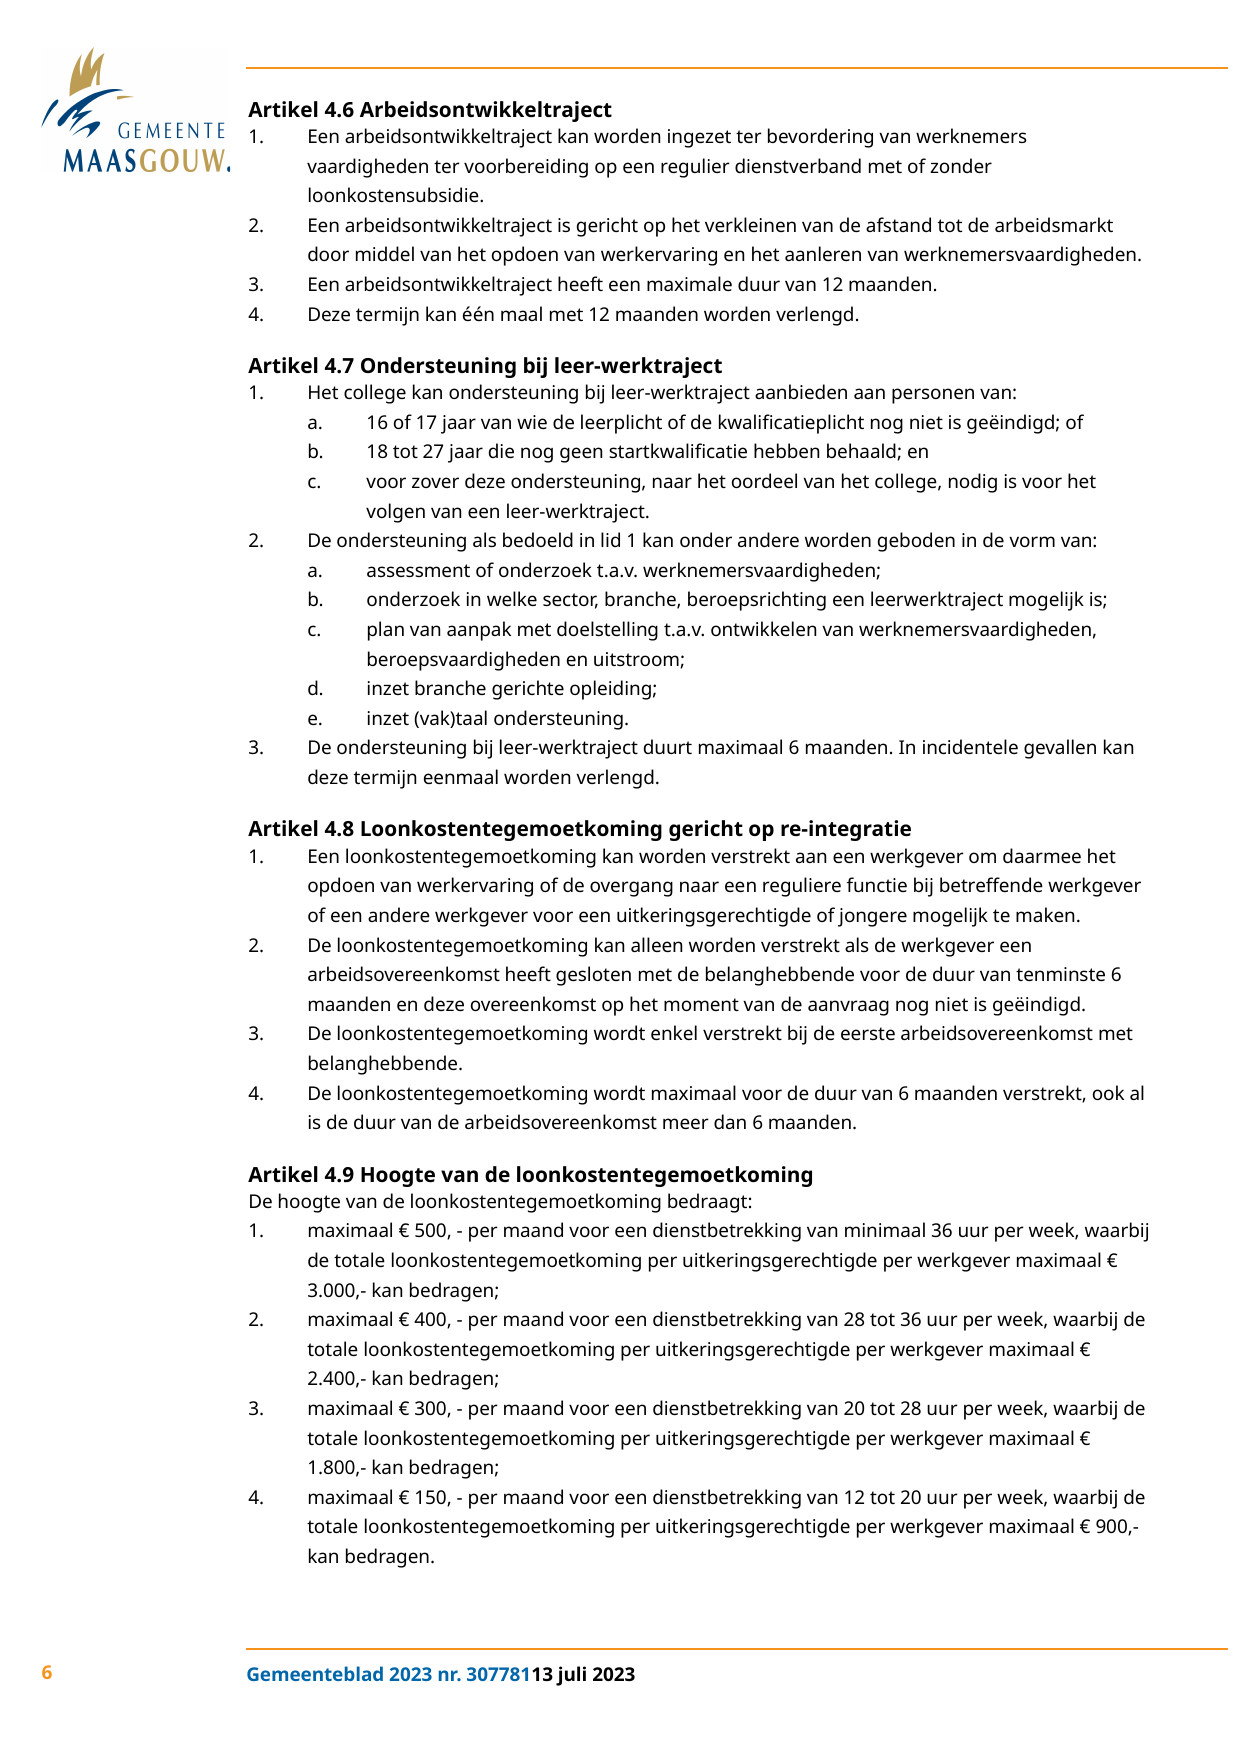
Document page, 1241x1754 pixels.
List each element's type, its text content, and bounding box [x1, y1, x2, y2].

text Artikel 4.9 Hoogte van de loonkostentegemoetkoming [248, 1160, 1152, 1188]
list maximaal € 300, - per maand voor een dienstbetrekking van 20 tot 28 uur per week, waarbij de totale loonkostentegemoetkoming per uitkeringsgerechtigde per werkgever maximaal € 1.800,- kan bedragen; [248, 1395, 1152, 1480]
list 16 of 17 jaar van wie de leerplicht of de kwalificatieplicht nog niet is geëindigd; of [307, 409, 1152, 435]
list De loonkostentegemoetkoming kan alleen worden verstrekt als de werkgever een arbeidsovereenkomst heeft gesloten met de belanghebbende voor de duur van tenminste 6 maanden en deze overeenkomst op het moment van de aanvraag nog niet is geëindigd. [248, 932, 1152, 1017]
list Een arbeidsontwikkeltraject kan worden ingezet ter bevordering van werknemers vaardigheden ter voorbereiding op een regulier dienstverband met of zonder loonkostensubsidie. [248, 123, 1152, 208]
text De hoogte van de loonkostentegemoetkoming bedraagt: [248, 1188, 1152, 1214]
list 18 tot 27 jaar die nog geen startkwalificatie hebben behaald; en [307, 439, 1152, 464]
list De ondersteuning als bedoeld in lid 1 kan onder andere worden geboden in de vorm van: [248, 527, 1152, 553]
list maximaal € 150, - per maand voor een dienstbetrekking van 12 tot 20 uur per week, waarbij de totale loonkostentegemoetkoming per uitkeringsgerechtigde per werkgever maximaal € 900,- kan bedragen. [248, 1484, 1152, 1569]
text Artikel 4.6 Arbeidsontwikkeltraject [248, 95, 1152, 123]
list onderzoek in welke sector, branche, beroepsrichting een leerwerktraject mogelijk is; [307, 587, 1152, 612]
list Het college kan ondersteuning bij leer-werktraject aanbieden aan personen van: [248, 379, 1152, 405]
list De loonkostentegemoetkoming wordt maximaal voor de duur van 6 maanden verstrekt, ook al is de duur van de arbeidsovereenkomst meer dan 6 maanden. [248, 1080, 1152, 1135]
text Artikel 4.8 Loonkostentegemoetkoming gericht op re-integratie [248, 814, 1152, 843]
list Een arbeidsontwikkeltraject heeft een maximale duur van 12 maanden. [248, 271, 1152, 297]
list maximaal € 500, - per maand voor een dienstbetrekking van minimaal 36 uur per week, waarbij de totale loonkostentegemoetkoming per uitkeringsgerechtigde per werkgever maximaal € 3.000,- kan bedragen; [248, 1218, 1152, 1303]
list Deze termijn kan één maal met 12 maanden worden verlengd. [248, 301, 1152, 326]
list Een arbeidsontwikkeltraject is gericht op het verkleinen van de afstand tot de arbeidsmarkt door middel van het opdoen van werkervaring en het aanleren van werknemersvaardigheden. [248, 212, 1152, 267]
list inzet branche gerichte opleiding; [307, 675, 1152, 701]
list inzet (vak)taal ondersteuning. [307, 705, 1152, 731]
picture [41, 47, 231, 172]
list voor zover deze ondersteuning, naar het oordeel van het college, nodig is voor het volgen van een leer-werktraject. [307, 468, 1152, 524]
list assessment of onderzoek t.a.v. werknemersvaardigheden; [307, 557, 1152, 583]
list maximaal € 400, - per maand voor een dienstbetrekking van 28 tot 36 uur per week, waarbij de totale loonkostentegemoetkoming per uitkeringsgerechtigde per werkgever maximaal € 2.400,- kan bedragen; [248, 1306, 1152, 1391]
list De ondersteuning bij leer-werktraject duurt maximaal 6 maanden. In incidentele gevallen kan deze termijn eenmaal worden verlengd. [248, 734, 1152, 790]
list De loonkostentegemoetkoming wordt enkel verstrekt bij de eerste arbeidsovereenkomst met belanghebbende. [248, 1021, 1152, 1076]
list plan van aanpak met doelstelling t.a.v. ontwikkelen van werknemersvaardigheden, beroepsvaardigheden en uitstroom; [307, 616, 1152, 672]
list Een loonkostentegemoetkoming kan worden verstrekt aan een werkgever om daarmee het opdoen van werkervaring of de overgang naar een reguliere functie bij betreffende werkgever of een andere werkgever voor een uitkeringsgerechtigde of jongere mogelijk te maken. [248, 843, 1152, 928]
text Artikel 4.7 Ondersteuning bij leer-werktraject [248, 351, 1152, 379]
